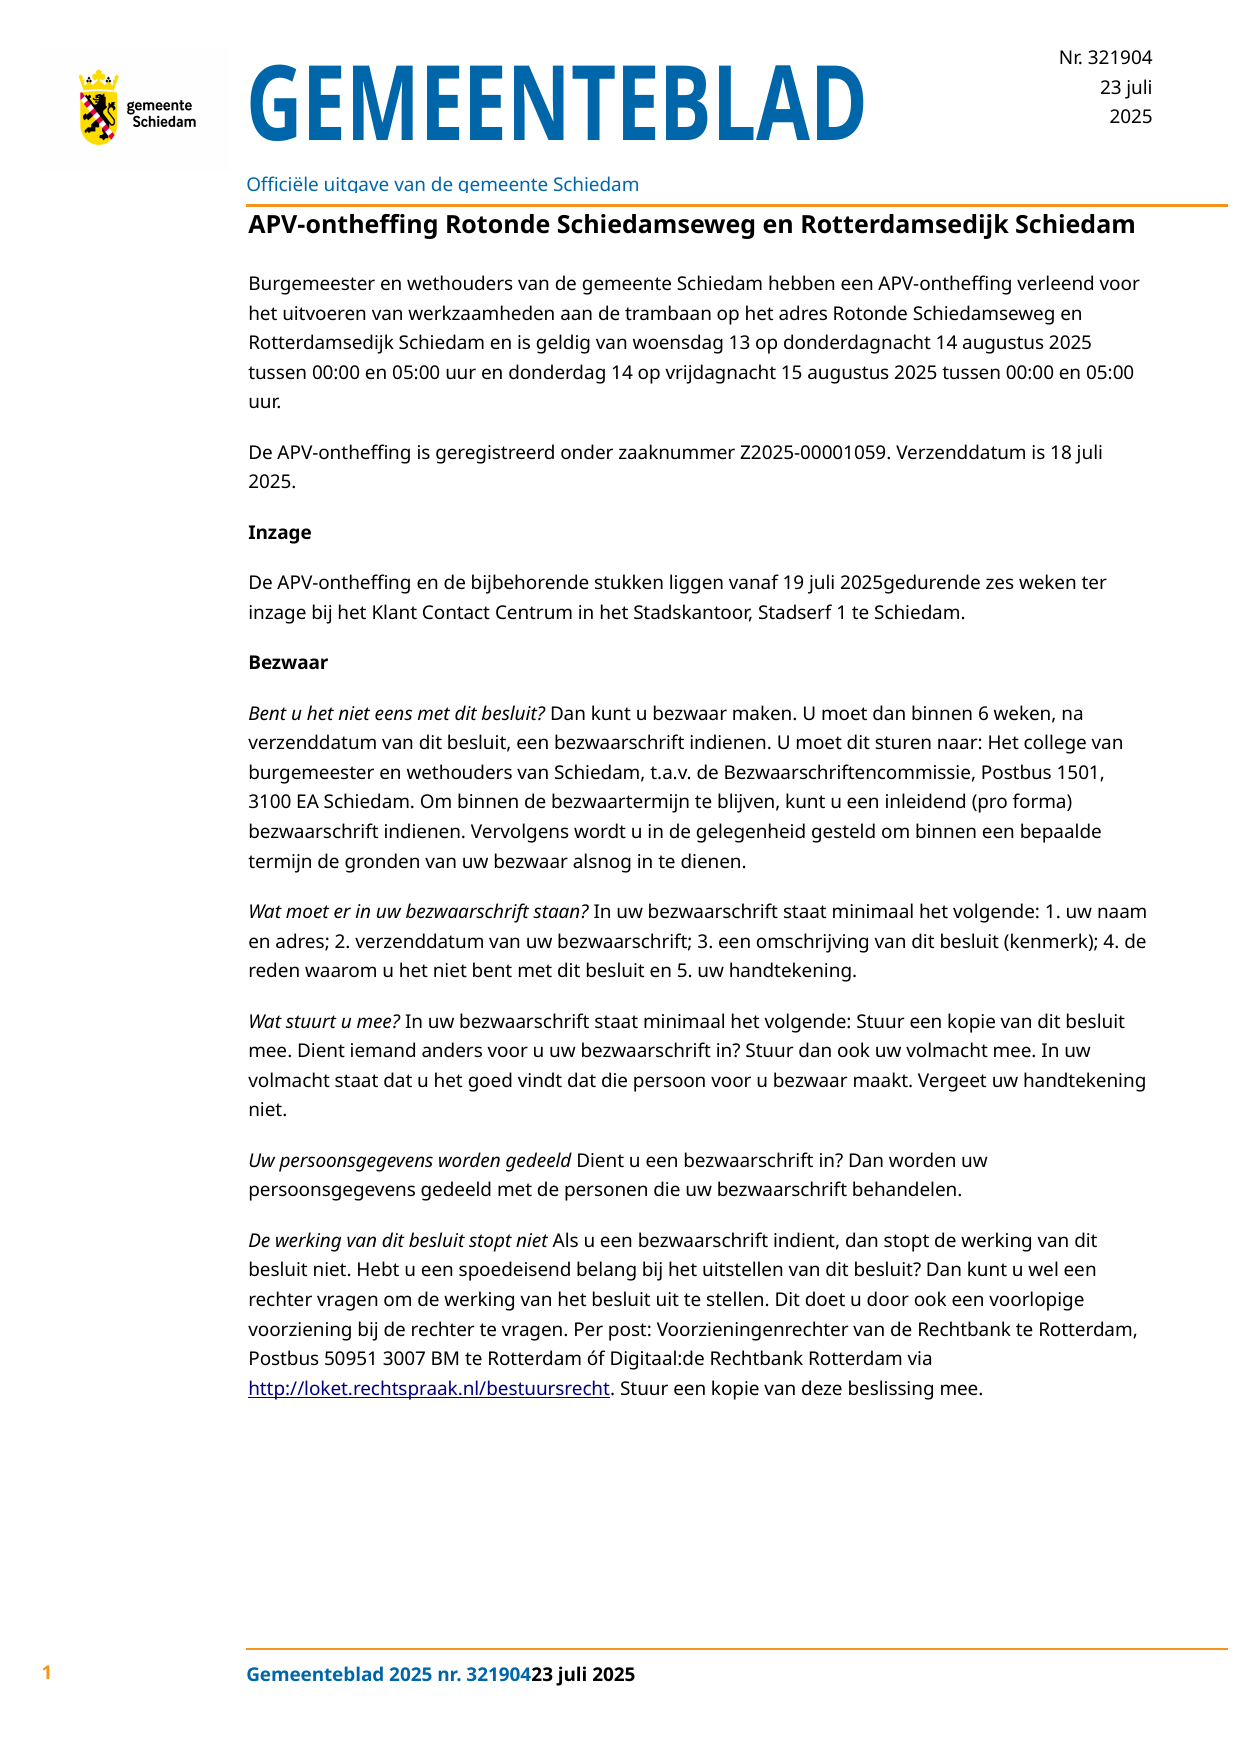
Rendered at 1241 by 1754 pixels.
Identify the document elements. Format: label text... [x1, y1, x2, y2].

text Wat moet er in uw bezwaarschrift staan? In uw bezwaarschrift staat minimaal het volgende: 1. uw naam en adres; 2. verzenddatum van uw bezwaarschrift; 3. een omschrijving van dit besluit (kenmerk); 4. de reden waarom u het niet bent met dit besluit en 5. uw handtekening. [248, 898, 1152, 983]
text Bezwaar [248, 649, 1152, 675]
text De werking van dit besluit stopt niet Als u een bezwaarschrift indient, dan stopt de werking van dit besluit niet. Hebt u een spoedeisend belang bij het uitstellen van dit besluit? Dan kunt u wel een rechter vragen om de werking van het besluit uit te stellen. Dit doet u door ook een voorlopige voorziening bij de rechter te vragen. Per post: Voorzieningenrechter van de Rechtbank te Rotterdam, Postbus 50951 3007 BM te Rotterdam óf Digitaal:de Rechtbank Rotterdam via http://loket.rechtspraak.nl/bestuursrecht. Stuur een kopie van deze beslissing mee. [248, 1227, 1152, 1401]
text De APV-ontheffing is geregistreerd onder zaaknummer Z2025-00001059. Verzenddatum is 18 juli 2025. [248, 439, 1152, 494]
text De APV-ontheffing en de bijbehorende stukken liggen vanaf 19 juli 2025gedurende zes weken ter inzage bij het Klant Contact Centrum in het Stadskantoor, Stadserf 1 te Schiedam. [248, 569, 1152, 625]
text Inzage [248, 519, 1152, 545]
text Uw persoonsgegevens worden gedeeld Dient u een bezwaarschrift in? Dan worden uw persoonsgegevens gedeeld met de personen die uw bezwaarschrift behandelen. [248, 1147, 1152, 1202]
text APV-ontheffing Rotonde Schiedamseweg en Rotterdamsedijk Schiedam [248, 207, 1152, 241]
text Wat stuurt u mee? In uw bezwaarschrift staat minimaal het volgende: Stuur een kopie van dit besluit mee. Dient iemand anders voor u uw bezwaarschrift in? Stuur dan ook uw volmacht mee. In uw volmacht staat dat u het goed vindt dat die persoon voor u bezwaar maakt. Vergeet uw handtekening niet. [248, 1008, 1152, 1122]
picture [41, 47, 231, 172]
text Bent u het niet eens met dit besluit? Dan kunt u bezwaar maken. U moet dan binnen 6 weken, na verzenddatum van dit besluit, een bezwaarschrift indienen. U moet dit sturen naar: Het college van burgemeester en wethouders van Schiedam, t.a.v. de Bezwaarschriftencommissie, Postbus 1501, 3100 EA Schiedam. Om binnen de bezwaartermijn te blijven, kunt u een inleidend (pro forma) bezwaarschrift indienen. Vervolgens wordt u in de gelegenheid gesteld om binnen een bepaalde termijn de gronden van uw bezwaar alsnog in te dienen. [248, 700, 1152, 873]
text Burgemeester en wethouders van de gemeente Schiedam hebben een APV-ontheffing verleend voor het uitvoeren van werkzaamheden aan de trambaan op het adres Rotonde Schiedamseweg en Rotterdamsedijk Schiedam en is geldig van woensdag 13 op donderdagnacht 14 augustus 2025 tussen 00:00 en 05:00 uur en donderdag 14 op vrijdagnacht 15 augustus 2025 tussen 00:00 en 05:00 uur. [248, 270, 1152, 414]
